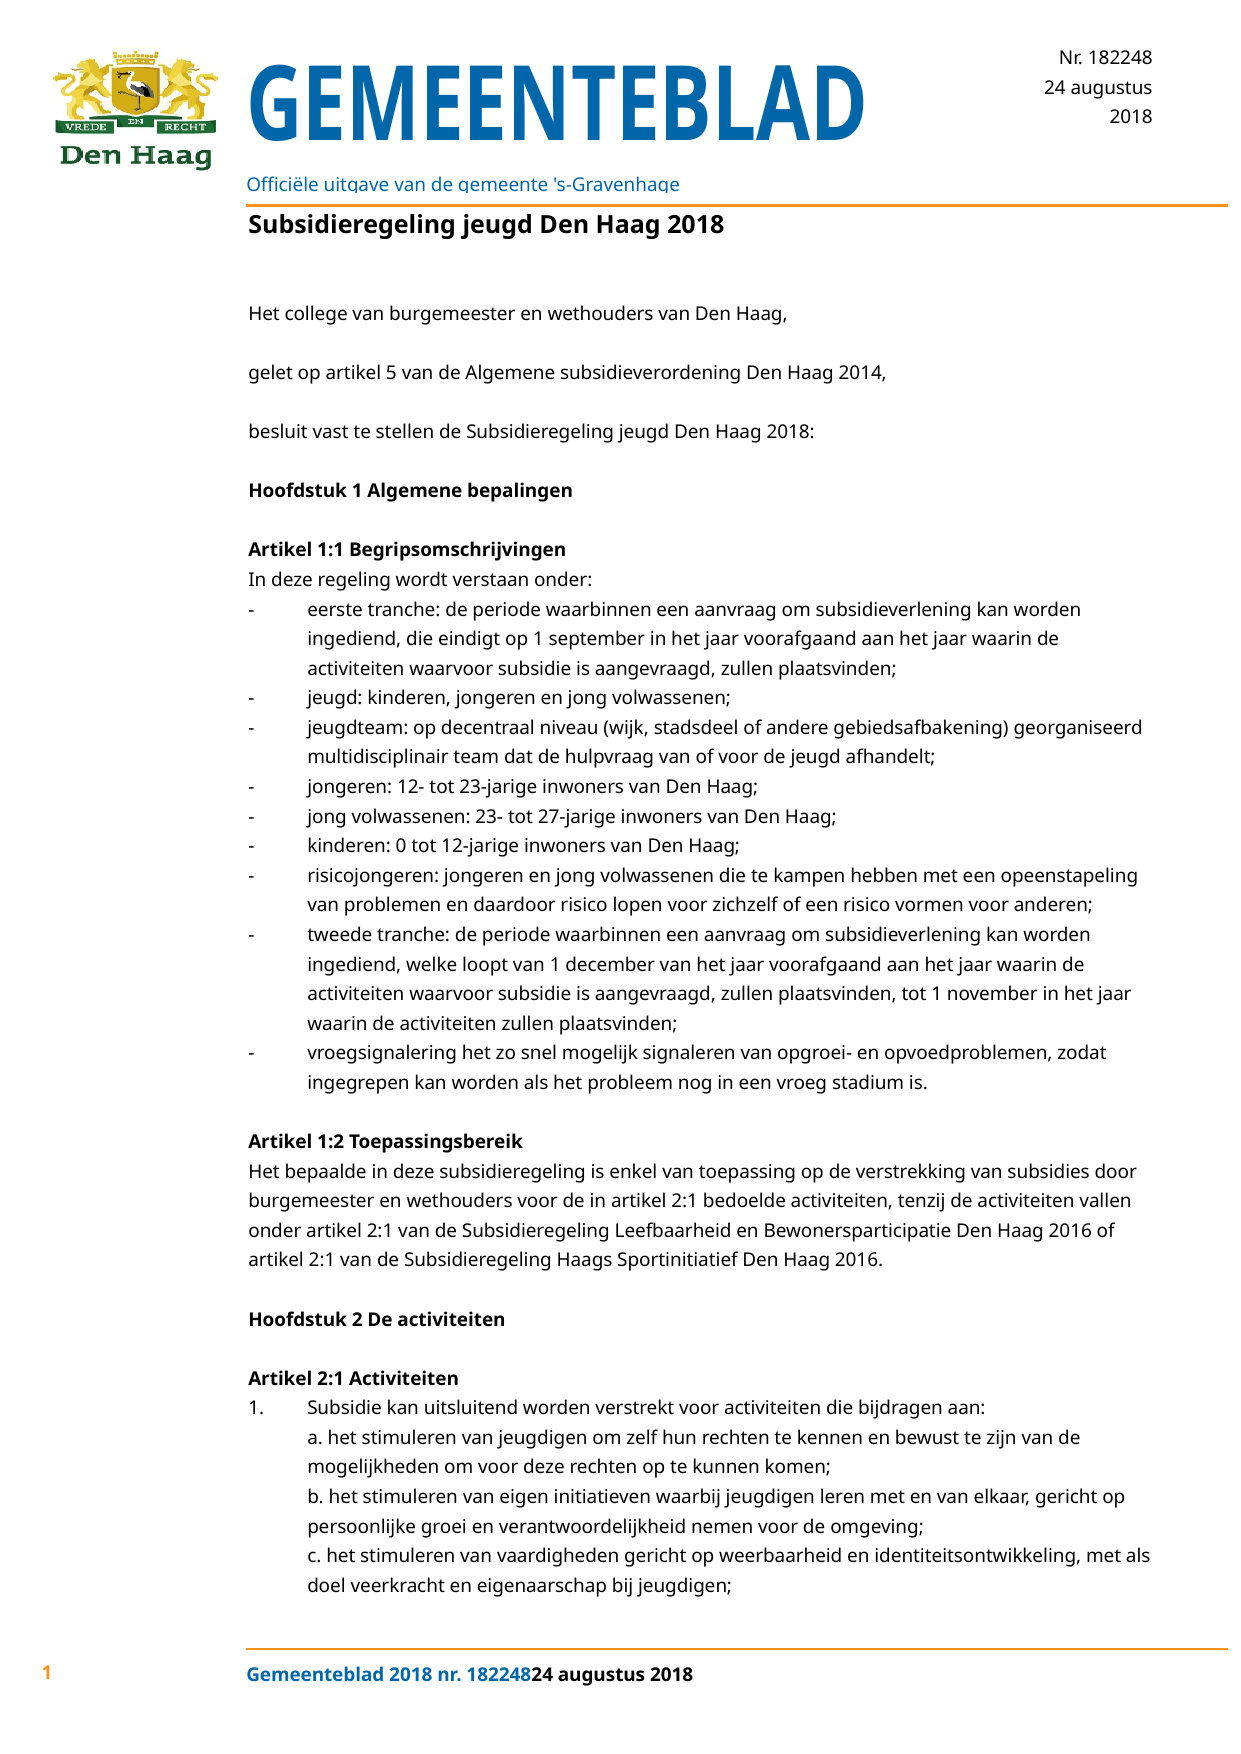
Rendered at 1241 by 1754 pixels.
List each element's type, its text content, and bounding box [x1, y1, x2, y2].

list jongeren: 12- tot 23-jarige inwoners van Den Haag; [248, 773, 1152, 799]
picture [41, 47, 231, 172]
list risicojongeren: jongeren en jong volwassenen die te kampen hebben met een opeenstapeling van problemen en daardoor risico lopen voor zichzelf of een risico vormen voor anderen; [248, 862, 1152, 917]
text Het bepaalde in deze subsidieregeling is enkel van toepassing op de verstrekking van subsidies door burgemeester en wethouders voor de in artikel 2:1 bedoelde activiteiten, tenzij de activiteiten vallen onder artikel 2:1 van de Subsidieregeling Leefbaarheid en Bewonersparticipatie Den Haag 2016 of artikel 2:1 van de Subsidieregeling Haags Sportinitiatief Den Haag 2016. [248, 1158, 1152, 1272]
text Artikel 1:1 Begripsomschrijvingen [248, 537, 1152, 562]
list jeugdteam: op decentraal niveau (wijk, stadsdeel of andere gebiedsafbakening) georganiseerd multidisciplinair team dat de hulpvraag van of voor de jeugd afhandelt; [248, 714, 1152, 769]
text Artikel 1:2 Toepassingsbereik [248, 1128, 1152, 1154]
list vroegsignalering het zo snel mogelijk signaleren van opgroei- en opvoedproblemen, zodat ingegrepen kan worden als het probleem nog in een vroeg stadium is. [248, 1039, 1152, 1095]
text Het college van burgemeester en wethouders van Den Haag, [248, 300, 1152, 326]
list kinderen: 0 tot 12-jarige inwoners van Den Haag; [248, 832, 1152, 858]
text Subsidieregeling jeugd Den Haag 2018 [248, 207, 1152, 241]
text In deze regeling wordt verstaan onder: [248, 566, 1152, 592]
list c. het stimuleren van vaardigheden gericht op weerbaarheid en identiteitsontwikkeling, met als doel veerkracht en eigenaarschap bij jeugdigen; [248, 1542, 1152, 1598]
text gelet op artikel 5 van de Algemene subsidieverordening Den Haag 2014, [248, 359, 1152, 385]
list eerste tranche: de periode waarbinnen een aanvraag om subsidieverlening kan worden ingediend, die eindigt op 1 september in het jaar voorafgaand aan het jaar waarin de activiteiten waarvoor subsidie is aangevraagd, zullen plaatsvinden; [248, 596, 1152, 681]
list b. het stimuleren van eigen initiatieven waarbij jeugdigen leren met en van elkaar, gericht op persoonlijke groei en verantwoordelijkheid nemen voor de omgeving; [248, 1483, 1152, 1538]
list Subsidie kan uitsluitend worden verstrekt voor activiteiten die bijdragen aan: [248, 1394, 1152, 1420]
text Hoofdstuk 2 De activiteiten [248, 1306, 1152, 1331]
list tweede tranche: de periode waarbinnen een aanvraag om subsidieverlening kan worden ingediend, welke loopt van 1 december van het jaar voorafgaand aan het jaar waarin de activiteiten waarvoor subsidie is aangevraagd, zullen plaatsvinden, tot 1 november in het jaar waarin de activiteiten zullen plaatsvinden; [248, 921, 1152, 1036]
text Hoofdstuk 1 Algemene bepalingen [248, 477, 1152, 503]
list a. het stimuleren van jeugdigen om zelf hun rechten te kennen en bewust te zijn van de mogelijkheden om voor deze rechten op te kunnen komen; [248, 1424, 1152, 1479]
list jong volwassenen: 23- tot 27-jarige inwoners van Den Haag; [248, 803, 1152, 828]
list jeugd: kinderen, jongeren en jong volwassenen; [248, 684, 1152, 710]
text Artikel 2:1 Activiteiten [248, 1365, 1152, 1391]
text besluit vast te stellen de Subsidieregeling jeugd Den Haag 2018: [248, 418, 1152, 444]
